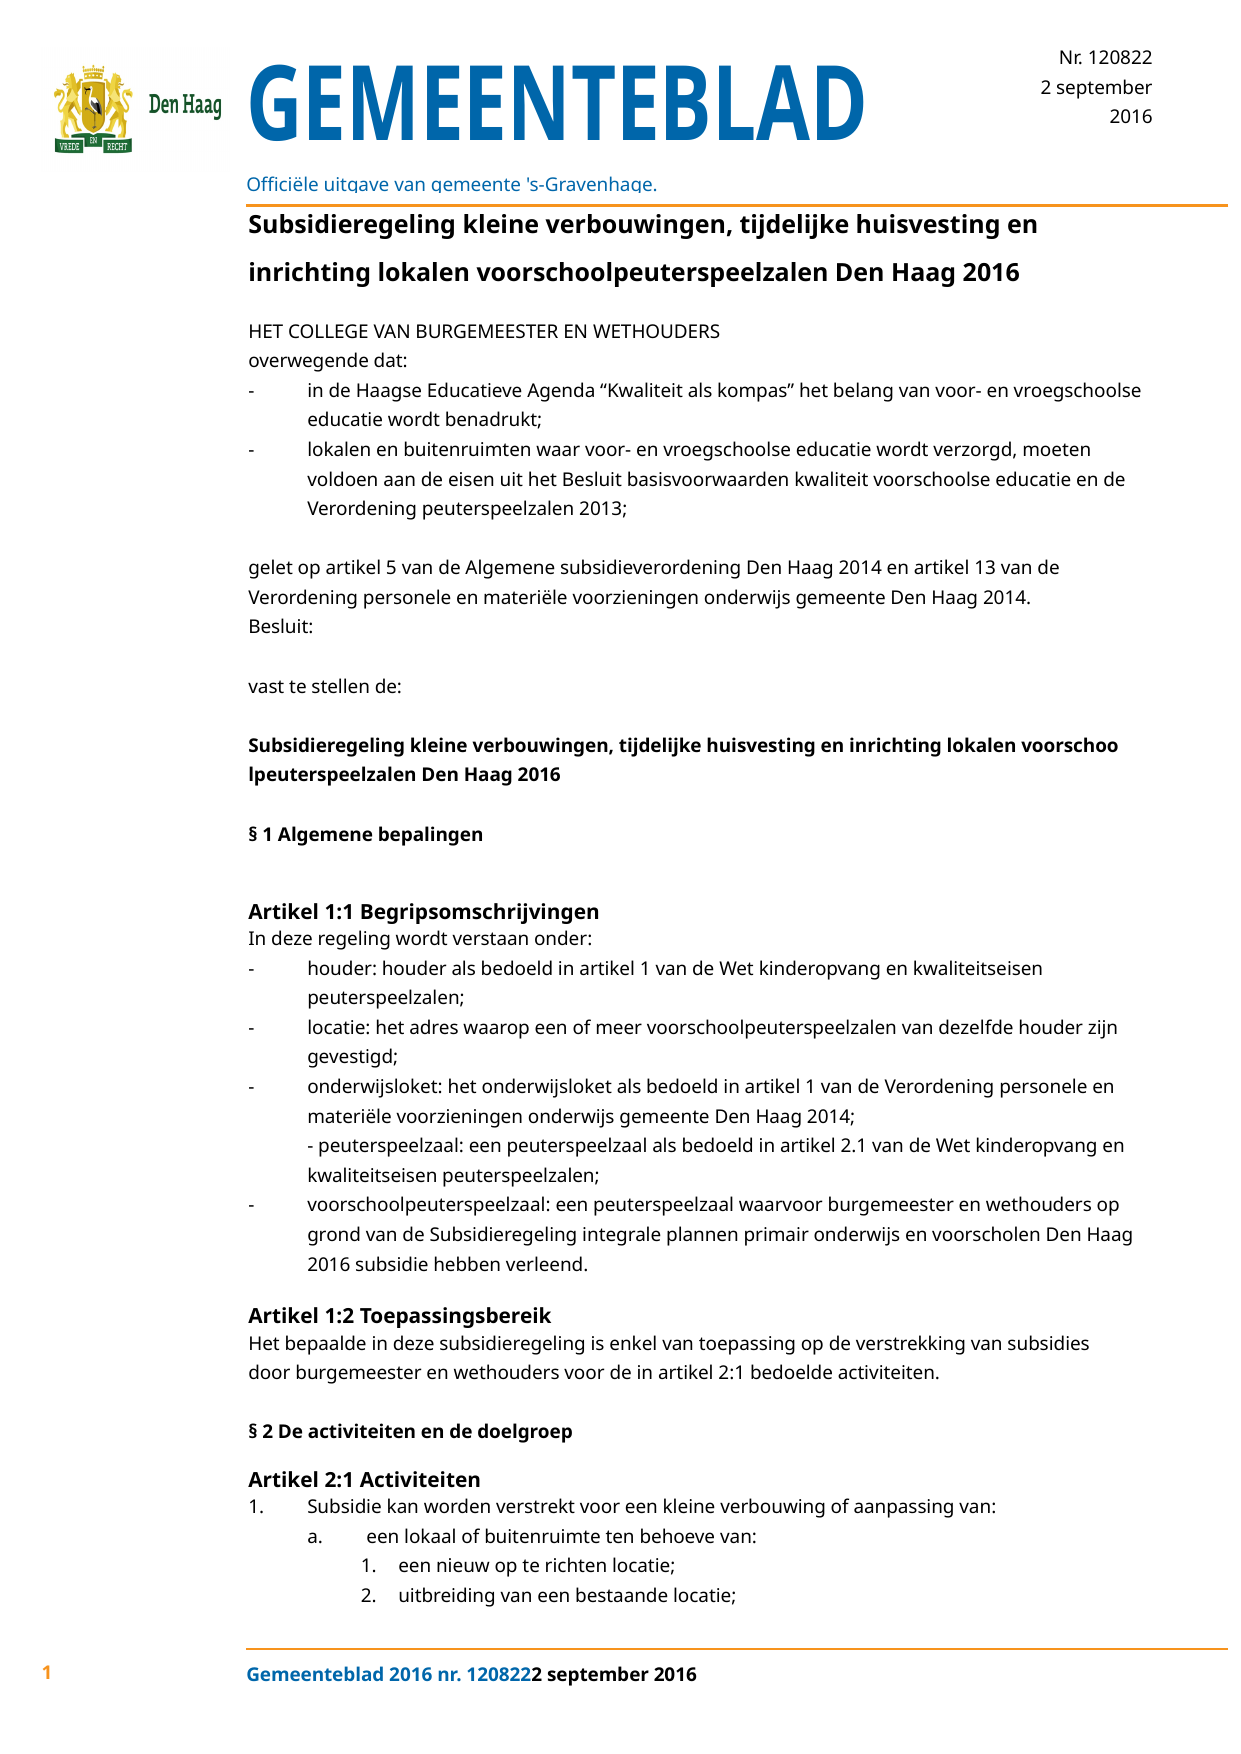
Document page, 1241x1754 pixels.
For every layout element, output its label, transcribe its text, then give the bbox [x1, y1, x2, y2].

text Subsidieregeling kleine verbouwingen, tijdelijke huisvesting en inrichting lokalen voorschoo lpeuterspeelzalen Den Haag 2016 [248, 732, 1152, 787]
text Artikel 2:1 Activiteiten [248, 1465, 1152, 1493]
list een nieuw op te richten locatie; [361, 1553, 1152, 1578]
text gelet op artikel 5 van de Algemene subsidieverordening Den Haag 2014 en artikel 13 van de Verordening personele en materiële voorzieningen onderwijs gemeente Den Haag 2014. [248, 554, 1152, 610]
list houder: houder als bedoeld in artikel 1 van de Wet kinderopvang en kwaliteitseisen peuterspeelzalen; [248, 955, 1152, 1010]
list uitbreiding van een bestaande locatie; [361, 1582, 1152, 1608]
text Het bepaalde in deze subsidieregeling is enkel van toepassing op de verstrekking van subsidies [248, 1330, 1152, 1355]
text § 1 Algemene bepalingen [248, 821, 1152, 847]
text HET COLLEGE VAN BURGEMEESTER EN WETHOUDERS [248, 318, 1152, 344]
text In deze regeling wordt verstaan onder: [248, 925, 1152, 951]
text Subsidieregeling kleine verbouwingen, tijdelijke huisvesting en inrichting lokalen voorschoolpeuterspeelzalen Den Haag 2016 [248, 207, 1152, 288]
list educatie wordt benadrukt; [248, 407, 1152, 432]
text overwegende dat: [248, 347, 1152, 373]
text vast te stellen de: [248, 673, 1152, 699]
list lokalen en buitenruimten waar voor- en vroegschoolse educatie wordt verzorgd, moeten voldoen aan de eisen uit het Besluit basisvoorwaarden kwaliteit voorschoolse educatie en de Verordening peuterspeelzalen 2013; [248, 436, 1152, 521]
text Artikel 1:1 Begripsomschrijvingen [248, 897, 1152, 925]
list - peuterspeelzaal: een peuterspeelzaal als bedoeld in artikel 2.1 van de Wet kinderopvang en kwaliteitseisen peuterspeelzalen; [248, 1132, 1152, 1188]
list Subsidie kan worden verstrekt voor een kleine verbouwing of aanpassing van: [248, 1493, 1152, 1519]
list locatie: het adres waarop een of meer voorschoolpeuterspeelzalen van dezelfde houder zijn gevestigd; [248, 1014, 1152, 1069]
list een lokaal of buitenruimte ten behoeve van: [307, 1523, 1152, 1549]
list voorschoolpeuterspeelzaal: een peuterspeelzaal waarvoor burgemeester en wethouders op grond van de Subsidieregeling integrale plannen primair onderwijs en voorscholen Den Haag 2016 subsidie hebben verleend. [248, 1192, 1152, 1277]
text door burgemeester en wethouders voor de in artikel 2:1 bedoelde activiteiten. [248, 1359, 1152, 1385]
list in de Haagse Educatieve Agenda “Kwaliteit als kompas” het belang van voor- en vroegschoolse [248, 377, 1152, 403]
text Besluit: [248, 614, 1152, 639]
picture [41, 47, 231, 172]
list onderwijsloket: het onderwijsloket als bedoeld in artikel 1 van de Verordening personele en materiële voorzieningen onderwijs gemeente Den Haag 2014; [248, 1073, 1152, 1129]
text § 2 De activiteiten en de doelgroep [248, 1418, 1152, 1444]
text Artikel 1:2 Toepassingsbereik [248, 1301, 1152, 1330]
